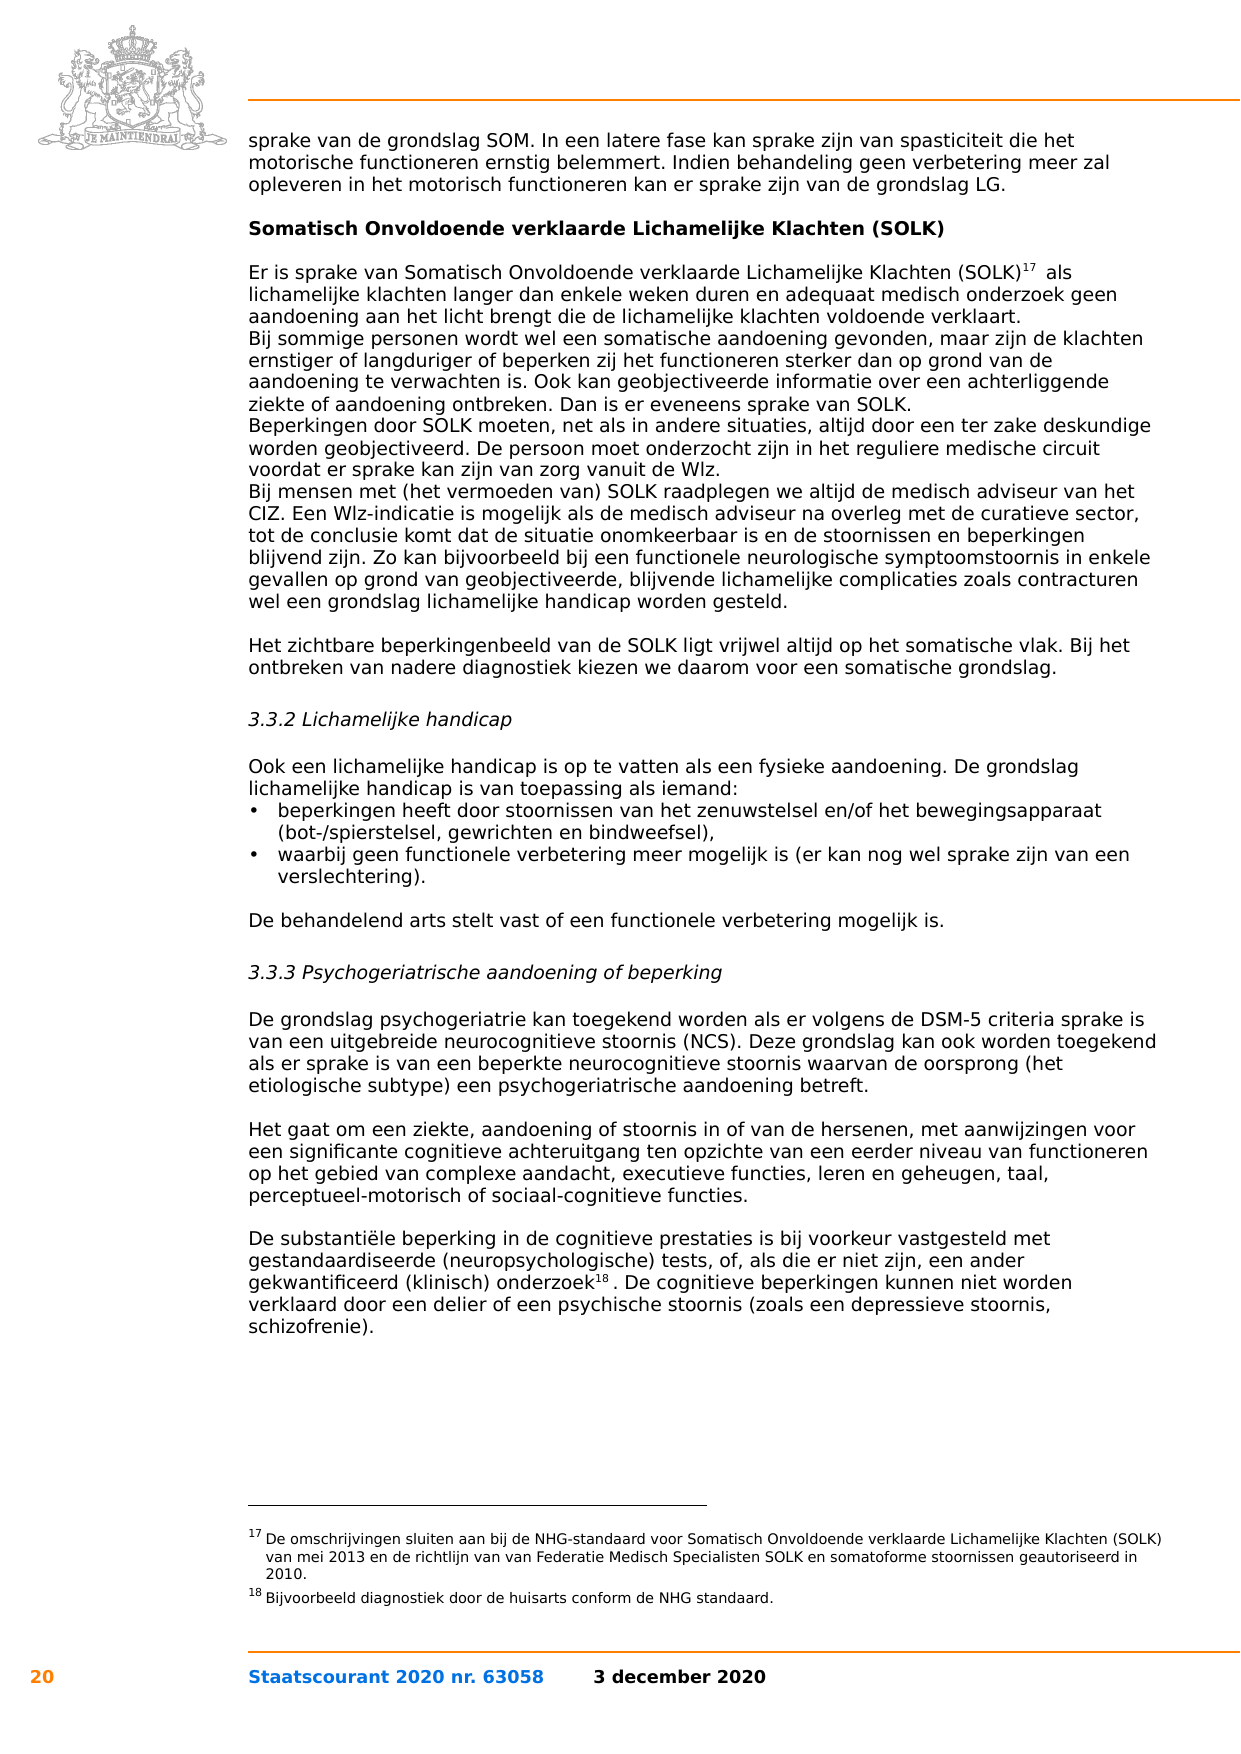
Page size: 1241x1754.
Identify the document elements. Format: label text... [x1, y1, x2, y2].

text Ook een lichamelijke handicap is op te vatten als een fysieke aandoening. De grondslag lichamelijke handicap is van toepassing als iemand: [248, 756, 1163, 800]
text De grondslag psychogeriatrie kan toegekend worden als er volgens de DSM-5 criteria sprake is van een uitgebreide neurocognitieve stoornis (NCS). Deze grondslag kan ook worden toegekend als er sprake is van een beperkte neurocognitieve stoornis waarvan de oorsprong (het etiologische subtype) een psychogeriatrische aandoening betreft. [248, 1009, 1163, 1097]
text Bijvoorbeeld diagnostiek door de huisarts conform de NHG standaard. [248, 1586, 1163, 1608]
subtitle Somatisch Onvoldoende verklaarde Lichamelijke Klachten (SOLK) [248, 218, 1163, 240]
subtitle 3.3.2 Lichamelijke handicap [248, 709, 1163, 731]
text Het gaat om een ziekte, aandoening of stoornis in of van de hersenen, met aanwijzingen voor een significante cognitieve achteruitgang ten opzichte van een eerder niveau van functioneren op het gebied van complexe aandacht, executieve functies, leren en geheugen, taal, perceptueel-motorisch of sociaal-cognitieve functies. [248, 1118, 1163, 1206]
text • beperkingen heeft door stoornissen van het zenuwstelsel en/of het bewegingsapparaat (bot-/spierstelsel, gewrichten en bindweefsel), [248, 800, 1163, 844]
text De behandelend arts stelt vast of een functionele verbetering mogelijk is. [248, 910, 1163, 932]
text Bij sommige personen wordt wel een somatische aandoening gevonden, maar zijn de klachten ernstiger of langduriger of beperken zij het functioneren sterker dan op grond van de aandoening te verwachten is. Ook kan geobjectiveerde informatie over een achterliggende ziekte of aandoening ontbreken. Dan is er eveneens sprake van SOLK. [248, 327, 1163, 415]
text Bij mensen met (het vermoeden van) SOLK raadplegen we altijd de medisch adviseur van het CIZ. Een Wlz-indicatie is mogelijk als de medisch adviseur na overleg met de curatieve sector, tot de conclusie komt dat de situatie onomkeerbaar is en de stoornissen en beperkingen blijvend zijn. Zo kan bijvoorbeeld bij een functionele neurologische symptoomstoornis in enkele gevallen op grond van geobjectiveerde, blijvende lichamelijke complicaties zoals contracturen wel een grondslag lichamelijke handicap worden gesteld. [248, 481, 1163, 613]
text • waarbij geen functionele verbetering meer mogelijk is (er kan nog wel sprake zijn van een verslechtering). [248, 844, 1163, 888]
subtitle 3.3.3 Psychogeriatrische aandoening of beperking [248, 962, 1163, 984]
text Er is sprake van Somatisch Onvoldoende verklaarde Lichamelijke Klachten (SOLK) als lichamelijke klachten langer dan enkele weken duren en adequaat medisch onderzoek geen aandoening aan het licht brengt die de lichamelijke klachten voldoende verklaart. [248, 262, 1163, 327]
text Het zichtbare beperkingenbeeld van de SOLK ligt vrijwel altijd op het somatische vlak. Bij het ontbreken van nadere diagnostiek kiezen we daarom voor een somatische grondslag. [248, 635, 1163, 679]
picture [38, 25, 227, 150]
text Beperkingen door SOLK moeten, net als in andere situaties, altijd door een ter zake deskundige worden geobjectiveerd. De persoon moet onderzocht zijn in het reguliere medische circuit voordat er sprake kan zijn van zorg vanuit de Wlz. [248, 415, 1163, 481]
text De substantiële beperking in de cognitieve prestaties is bij voorkeur vastgesteld met gestandaardiseerde (neuropsychologische) tests, of, als die er niet zijn, een ander gekwantificeerd (klinisch) onderzoek. De cognitieve beperkingen kunnen niet worden verklaard door een delier of een psychische stoornis (zoals een depressieve stoornis, schizofrenie). [248, 1228, 1163, 1338]
text sprake van de grondslag SOM. In een latere fase kan sprake zijn van spasticiteit die het motorische functioneren ernstig belemmert. Indien behandeling geen verbetering meer zal opleveren in het motorisch functioneren kan er sprake zijn van de grondslag LG. [248, 130, 1163, 196]
text De omschrijvingen sluiten aan bij de NHG-standaard voor Somatisch Onvoldoende verklaarde Lichamelijke Klachten (SOLK) van mei 2013 en de richtlijn van van Federatie Medisch Specialisten SOLK en somatoforme stoornissen geautoriseerd in 2010. [248, 1527, 1163, 1583]
